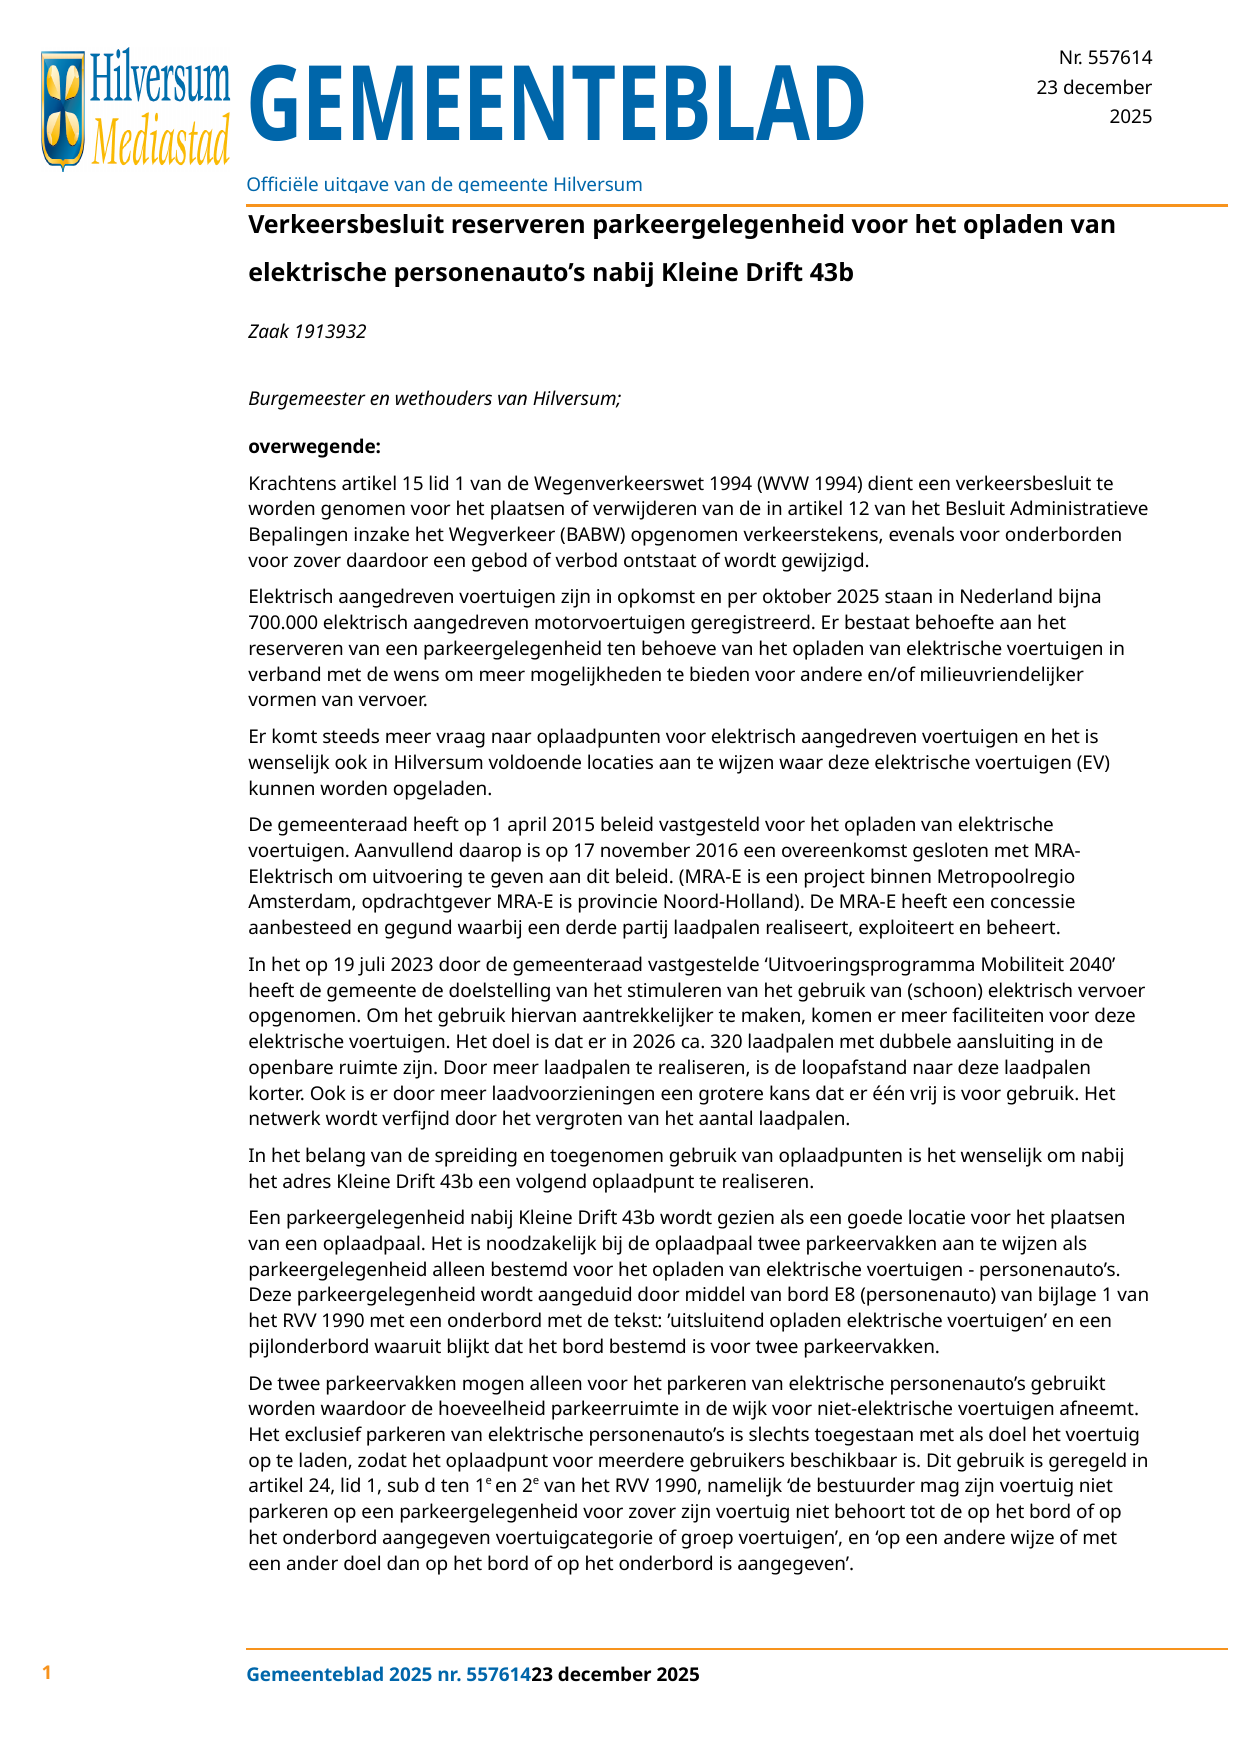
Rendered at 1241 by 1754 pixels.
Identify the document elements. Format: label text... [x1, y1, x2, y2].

text Een parkeergelegenheid nabij Kleine Drift 43b wordt gezien als een goede locatie voor het plaatsen van een oplaadpaal. Het is noodzakelijk bij de oplaadpaal twee parkeervakken aan te wijzen als parkeergelegenheid alleen bestemd voor het opladen van elektrische voertuigen - personenauto’s. Deze parkeergelegenheid wordt aangeduid door middel van bord E8 (personenauto) van bijlage 1 van het RVV 1990 met een onderbord met de tekst: ’uitsluitend opladen elektrische voertuigen’ en een pijlonderbord waaruit blijkt dat het bord bestemd is voor twee parkeervakken. [248, 1204, 1152, 1359]
text Zaak 1913932 [248, 318, 1152, 344]
text Burgemeester en wethouders van Hilversum; [248, 386, 1152, 411]
text Er komt steeds meer vraag naar oplaadpunten voor elektrisch aangedreven voertuigen en het is wenselijk ook in Hilversum voldoende locaties aan te wijzen waar deze elektrische voertuigen (EV) kunnen worden opgeladen. [248, 723, 1152, 801]
picture [41, 47, 231, 172]
text Verkeersbesluit reserveren parkeergelegenheid voor het opladen van elektrische personenauto’s nabij Kleine Drift 43b [248, 207, 1152, 288]
text overwegende: [248, 433, 1152, 459]
text De twee parkeervakken mogen alleen voor het parkeren van elektrische personenauto’s gebruikt worden waardoor de hoeveelheid parkeerruimte in de wijk voor niet-elektrische voertuigen afneemt. Het exclusief parkeren van elektrische personenauto’s is slechts toegestaan met als doel het voertuig op te laden, zodat het oplaadpunt voor meerdere gebruikers beschikbaar is. Dit gebruik is geregeld in artikel 24, lid 1, sub d ten 1e en 2e van het RVV 1990, namelijk ‘de bestuurder mag zijn voertuig niet parkeren op een parkeergelegenheid voor zover zijn voertuig niet behoort tot de op het bord of op het onderbord aangegeven voertuigcategorie of groep voertuigen’, en ‘op een andere wijze of met een ander doel dan op het bord of op het onderbord is aangegeven’. [248, 1370, 1152, 1576]
text Krachtens artikel 15 lid 1 van de Wegenverkeerswet 1994 (WVW 1994) dient een verkeersbesluit te worden genomen voor het plaatsen of verwijderen van de in artikel 12 van het Besluit Administratieve Bepalingen inzake het Wegverkeer (BABW) opgenomen verkeerstekens, evenals voor onderborden voor zover daardoor een gebod of verbod ontstaat of wordt gewijzigd. [248, 470, 1152, 573]
text De gemeenteraad heeft op 1 april 2015 beleid vastgesteld voor het opladen van elektrische voertuigen. Aanvullend daarop is op 17 november 2016 een overeenkomst gesloten met MRA-Elektrisch om uitvoering te geven aan dit beleid. (MRA-E is een project binnen Metropoolregio Amsterdam, opdrachtgever MRA-E is provincie Noord-Holland). De MRA-E heeft een concessie aanbesteed en gegund waarbij een derde partij laadpalen realiseert, exploiteert en beheert. [248, 811, 1152, 940]
text In het op 19 juli 2023 door de gemeenteraad vastgestelde ‘Uitvoeringsprogramma Mobiliteit 2040’ heeft de gemeente de doelstelling van het stimuleren van het gebruik van (schoon) elektrisch vervoer opgenomen. Om het gebruik hiervan aantrekkelijker te maken, komen er meer faciliteiten voor deze elektrische voertuigen. Het doel is dat er in 2026 ca. 320 laadpalen met dubbele aansluiting in de openbare ruimte zijn. Door meer laadpalen te realiseren, is de loopafstand naar deze laadpalen korter. Ook is er door meer laadvoorzieningen een grotere kans dat er één vrij is voor gebruik. Het netwerk wordt verfijnd door het vergroten van het aantal laadpalen. [248, 951, 1152, 1131]
text In het belang van de spreiding en toegenomen gebruik van oplaadpunten is het wenselijk om nabij het adres Kleine Drift 43b een volgend oplaadpunt te realiseren. [248, 1142, 1152, 1193]
text Elektrisch aangedreven voertuigen zijn in opkomst en per oktober 2025 staan in Nederland bijna 700.000 elektrisch aangedreven motorvoertuigen geregistreerd. Er bestaat behoefte aan het reserveren van een parkeergelegenheid ten behoeve van het opladen van elektrische voertuigen in verband met de wens om meer mogelijkheden te bieden voor andere en/of milieuvriendelijker vormen van vervoer. [248, 584, 1152, 712]
